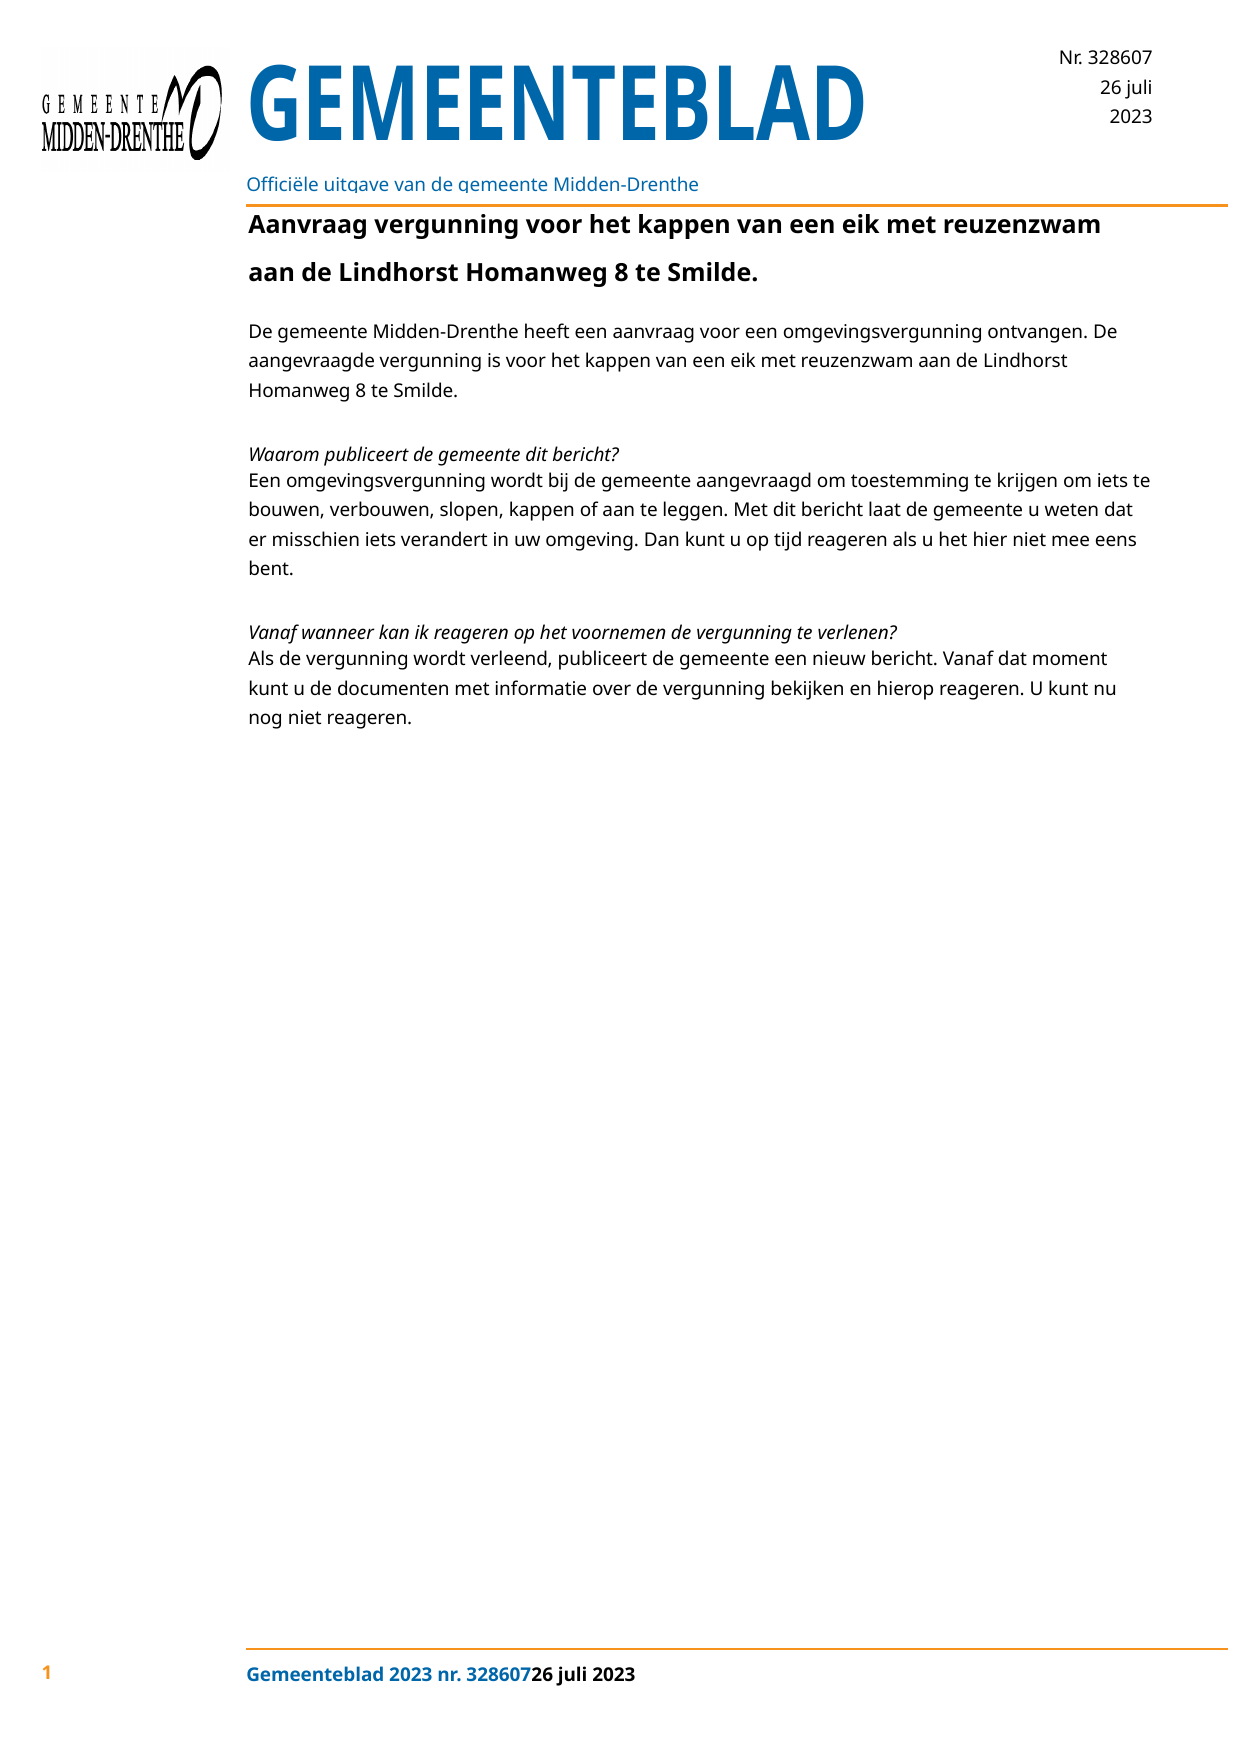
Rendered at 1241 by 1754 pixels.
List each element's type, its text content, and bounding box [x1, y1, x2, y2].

text Vanaf wanneer kan ik reageren op het voornemen de vergunning te verlenen? [248, 619, 1152, 645]
text Als de vergunning wordt verleend, publiceert de gemeente een nieuw bericht. Vanaf dat moment kunt u de documenten met informatie over de vergunning bekijken en hierop reageren. U kunt nu nog niet reageren. [248, 645, 1152, 730]
picture [41, 47, 231, 172]
text Een omgevingsvergunning wordt bij de gemeente aangevraagd om toestemming te krijgen om iets te bouwen, verbouwen, slopen, kappen of aan te leggen. Met dit bericht laat de gemeente u weten dat er misschien iets verandert in uw omgeving. Dan kunt u op tijd reageren als u het hier niet mee eens bent. [248, 467, 1152, 581]
text Waarom publiceert de gemeente dit bericht? [248, 441, 1152, 467]
text De gemeente Midden-Drenthe heeft een aanvraag voor een omgevingsvergunning ontvangen. De aangevraagde vergunning is voor het kappen van een eik met reuzenzwam aan de Lindhorst Homanweg 8 te Smilde. [248, 318, 1152, 403]
text Aanvraag vergunning voor het kappen van een eik met reuzenzwam aan de Lindhorst Homanweg 8 te Smilde. [248, 207, 1152, 288]
